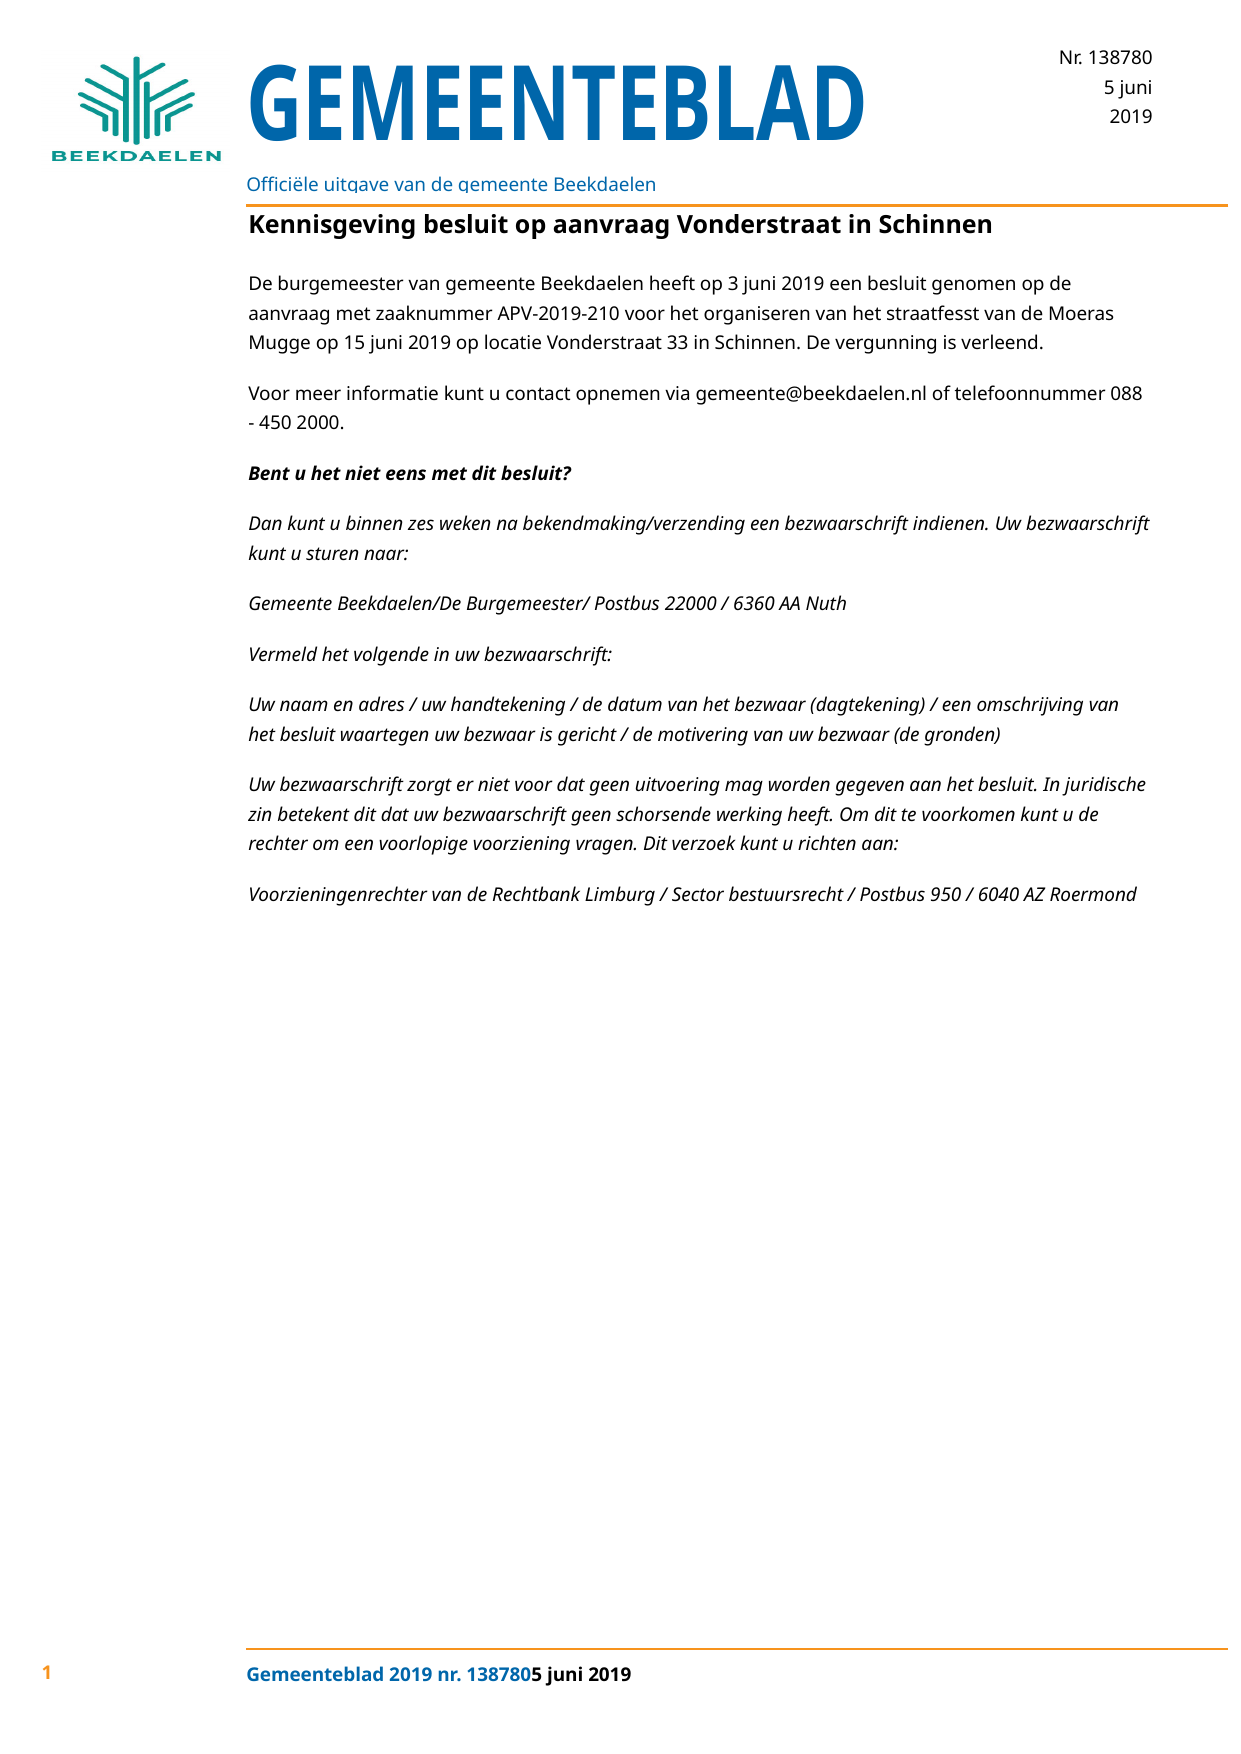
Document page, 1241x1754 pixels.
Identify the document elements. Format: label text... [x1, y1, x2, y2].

text Uw bezwaarschrift zorgt er niet voor dat geen uitvoering mag worden gegeven aan het besluit. In juridische zin betekent dit dat uw bezwaarschrift geen schorsende werking heeft. Om dit te voorkomen kunt u de rechter om een voorlopige voorziening vragen. Dit verzoek kunt u richten aan: [248, 771, 1152, 856]
text Voor meer informatie kunt u contact opnemen via gemeente@beekdaelen.nl of telefoonnummer 088 - 450 2000. [248, 380, 1152, 435]
text Bent u het niet eens met dit besluit? [248, 460, 1152, 486]
text Voorzieningenrechter van de Rechtbank Limburg / Sector bestuursrecht / Postbus 950 / 6040 AZ Roermond [248, 881, 1152, 906]
text De burgemeester van gemeente Beekdaelen heeft op 3 juni 2019 een besluit genomen op de aanvraag met zaaknummer APV-2019-210 voor het organiseren van het straatfesst van de Moeras Mugge op 15 juni 2019 op locatie Vonderstraat 33 in Schinnen. De vergunning is verleend. [248, 270, 1152, 355]
text Gemeente Beekdaelen/De Burgemeester/ Postbus 22000 / 6360 AA Nuth [248, 590, 1152, 616]
text Dan kunt u binnen zes weken na bekendmaking/verzending een bezwaarschrift indienen. Uw bezwaarschrift kunt u sturen naar: [248, 510, 1152, 566]
picture [41, 47, 231, 172]
text Uw naam en adres / uw handtekening / de datum van het bezwaar (dagtekening) / een omschrijving van het besluit waartegen uw bezwaar is gericht / de motivering van uw bezwaar (de gronden) [248, 691, 1152, 746]
text Kennisgeving besluit op aanvraag Vonderstraat in Schinnen [248, 207, 1152, 241]
text Vermeld het volgende in uw bezwaarschrift: [248, 641, 1152, 666]
